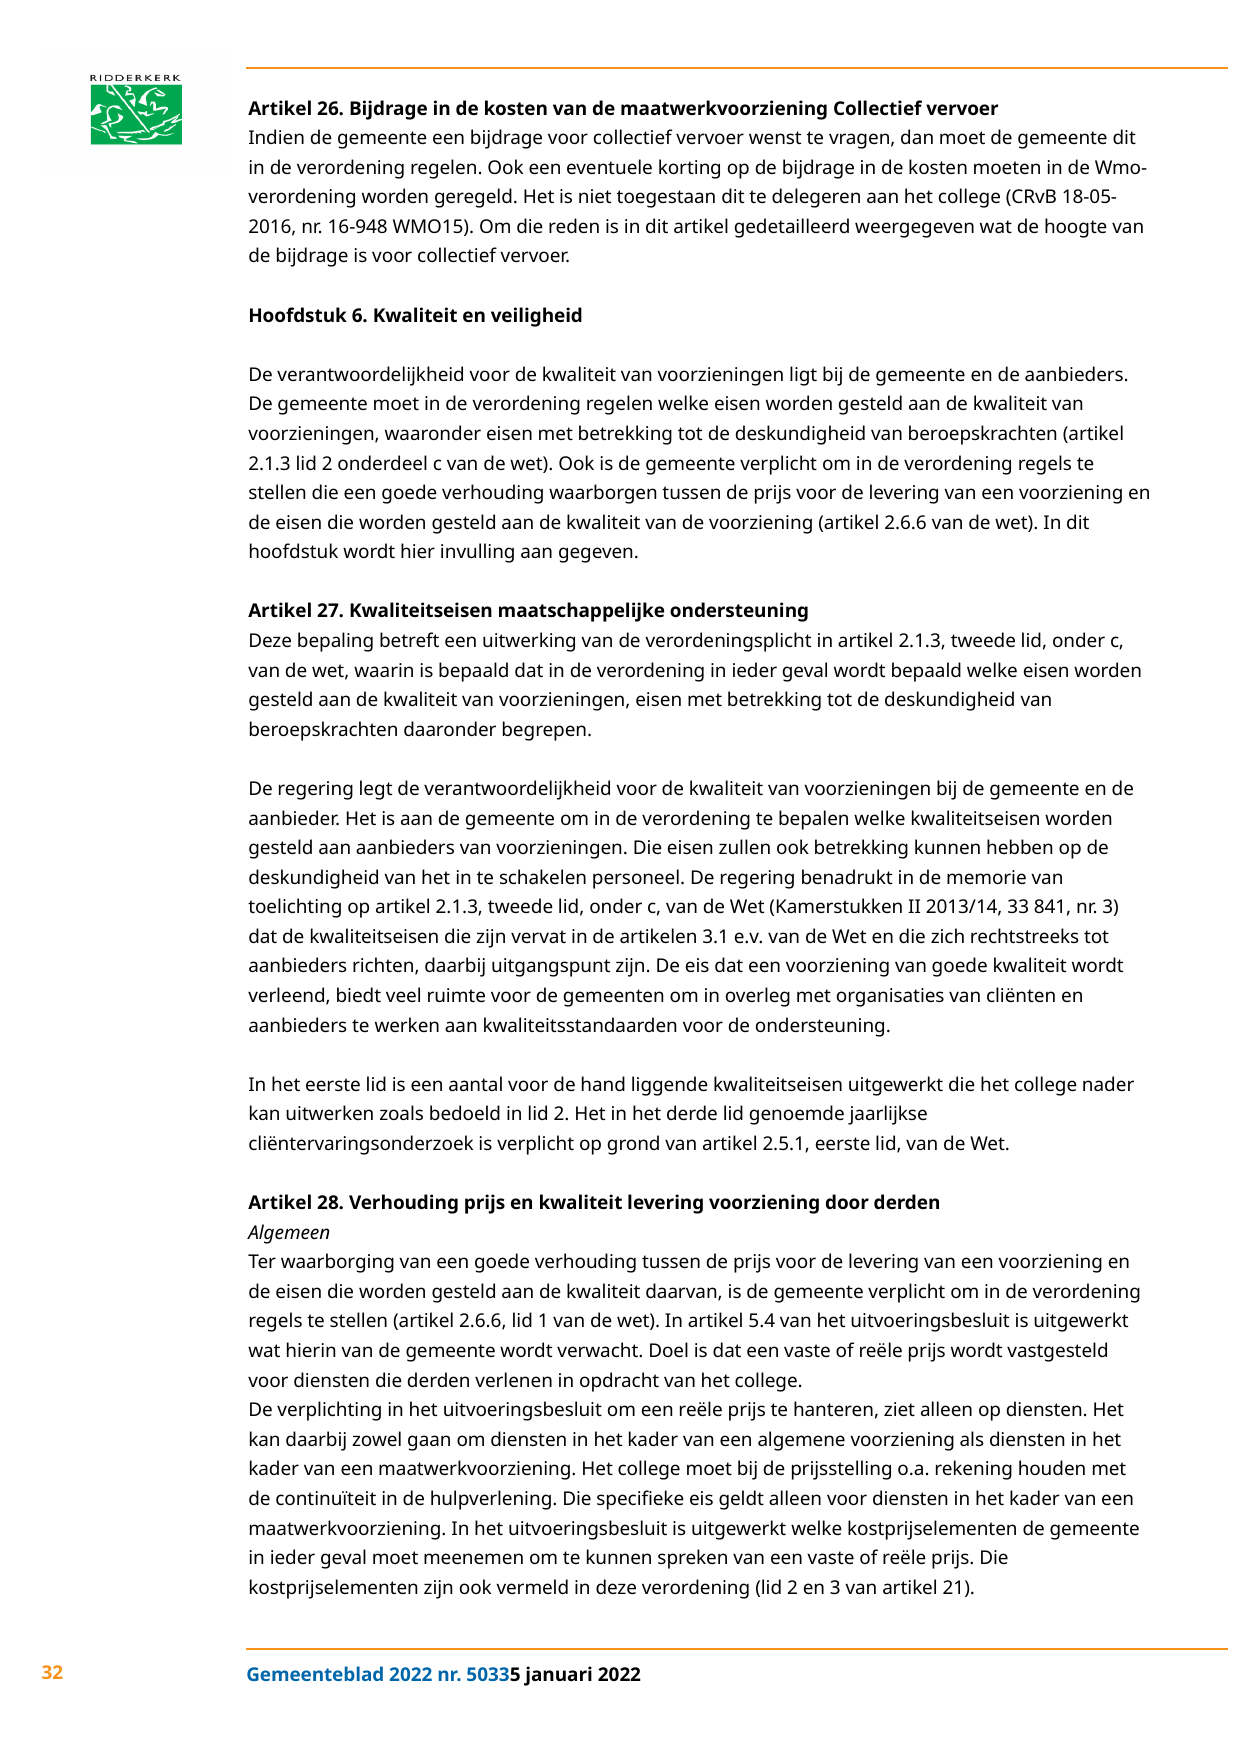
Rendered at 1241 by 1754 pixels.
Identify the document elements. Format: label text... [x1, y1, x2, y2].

text Indien de gemeente een bijdrage voor collectief vervoer wenst te vragen, dan moet de gemeente dit in de verordening regelen. Ook een eventuele korting op de bijdrage in de kosten moeten in de Wmo-verordening worden geregeld. Het is niet toegestaan dit te delegeren aan het college (CRvB 18-05-2016, nr. 16-948 WMO15). Om die reden is in dit artikel gedetailleerd weergegeven wat de hoogte van de bijdrage is voor collectief vervoer. [248, 124, 1152, 268]
text Artikel 28. Verhouding prijs en kwaliteit levering voorziening door derden [248, 1189, 1152, 1215]
text Algemeen [248, 1219, 1152, 1245]
text De regering legt de verantwoordelijkheid voor de kwaliteit van voorzieningen bij de gemeente en de aanbieder. Het is aan de gemeente om in de verordening te bepalen welke kwaliteitseisen worden gesteld aan aanbieders van voorzieningen. Die eisen zullen ook betrekking kunnen hebben op de deskundigheid van het in te schakelen personeel. De regering benadrukt in de memorie van toelichting op artikel 2.1.3, tweede lid, onder c, van de Wet (Kamerstukken II 2013/14, 33 841, nr. 3) dat de kwaliteitseisen die zijn vervat in de artikelen 3.1 e.v. van de Wet en die zich rechtstreeks tot aanbieders richten, daarbij uitgangspunt zijn. De eis dat een voorziening van goede kwaliteit wordt verleend, biedt veel ruimte voor de gemeenten om in overleg met organisaties van cliënten en aanbieders te werken aan kwaliteitsstandaarden voor de ondersteuning. [248, 775, 1152, 1038]
text In het eerste lid is een aantal voor de hand liggende kwaliteitseisen uitgewerkt die het college nader kan uitwerken zoals bedoeld in lid 2. Het in het derde lid genoemde jaarlijkse cliëntervaringsonderzoek is verplicht op grond van artikel 2.5.1, eerste lid, van de Wet. [248, 1071, 1152, 1156]
text Deze bepaling betreft een uitwerking van de verordeningsplicht in artikel 2.1.3, tweede lid, onder c, van de wet, waarin is bepaald dat in de verordening in ieder geval wordt bepaald welke eisen worden gesteld aan de kwaliteit van voorzieningen, eisen met betrekking tot de deskundigheid van beroepskrachten daaronder begrepen. [248, 627, 1152, 742]
text De verplichting in het uitvoeringsbesluit om een reële prijs te hanteren, ziet alleen op diensten. Het kan daarbij zowel gaan om diensten in het kader van een algemene voorziening als diensten in het kader van een maatwerkvoorziening. Het college moet bij de prijsstelling o.a. rekening houden met de continuïteit in de hulpverlening. Die specifieke eis geldt alleen voor diensten in het kader van een maatwerkvoorziening. In het uitvoeringsbesluit is uitgewerkt welke kostprijselementen de gemeente in ieder geval moet meenemen om te kunnen spreken van een vaste of reële prijs. Die kostprijselementen zijn ook vermeld in deze verordening (lid 2 en 3 van artikel 21). [248, 1396, 1152, 1600]
text Hoofdstuk 6. Kwaliteit en veiligheid [248, 302, 1152, 328]
text De verantwoordelijkheid voor de kwaliteit van voorzieningen ligt bij de gemeente en de aanbieders. De gemeente moet in de verordening regelen welke eisen worden gesteld aan de kwaliteit van voorzieningen, waaronder eisen met betrekking tot de deskundigheid van beroepskrachten (artikel 2.1.3 lid 2 onderdeel c van de wet). Ook is de gemeente verplicht om in de verordening regels te stellen die een goede verhouding waarborgen tussen de prijs voor de levering van een voorziening en de eisen die worden gesteld aan de kwaliteit van de voorziening (artikel 2.6.6 van de wet). In dit hoofdstuk wordt hier invulling aan gegeven. [248, 361, 1152, 564]
text Artikel 27. Kwaliteitseisen maatschappelijke ondersteuning [248, 598, 1152, 623]
text Ter waarborging van een goede verhouding tussen de prijs voor de levering van een voorziening en de eisen die worden gesteld aan de kwaliteit daarvan, is de gemeente verplicht om in de verordening regels te stellen (artikel 2.6.6, lid 1 van de wet). In artikel 5.4 van het uitvoeringsbesluit is uitgewerkt wat hierin van de gemeente wordt verwacht. Doel is dat een vaste of reële prijs wordt vastgesteld voor diensten die derden verlenen in opdracht van het college. [248, 1248, 1152, 1393]
text Artikel 26. Bijdrage in de kosten van de maatwerkvoorziening Collectief vervoer [248, 95, 1152, 121]
picture [41, 47, 231, 172]
